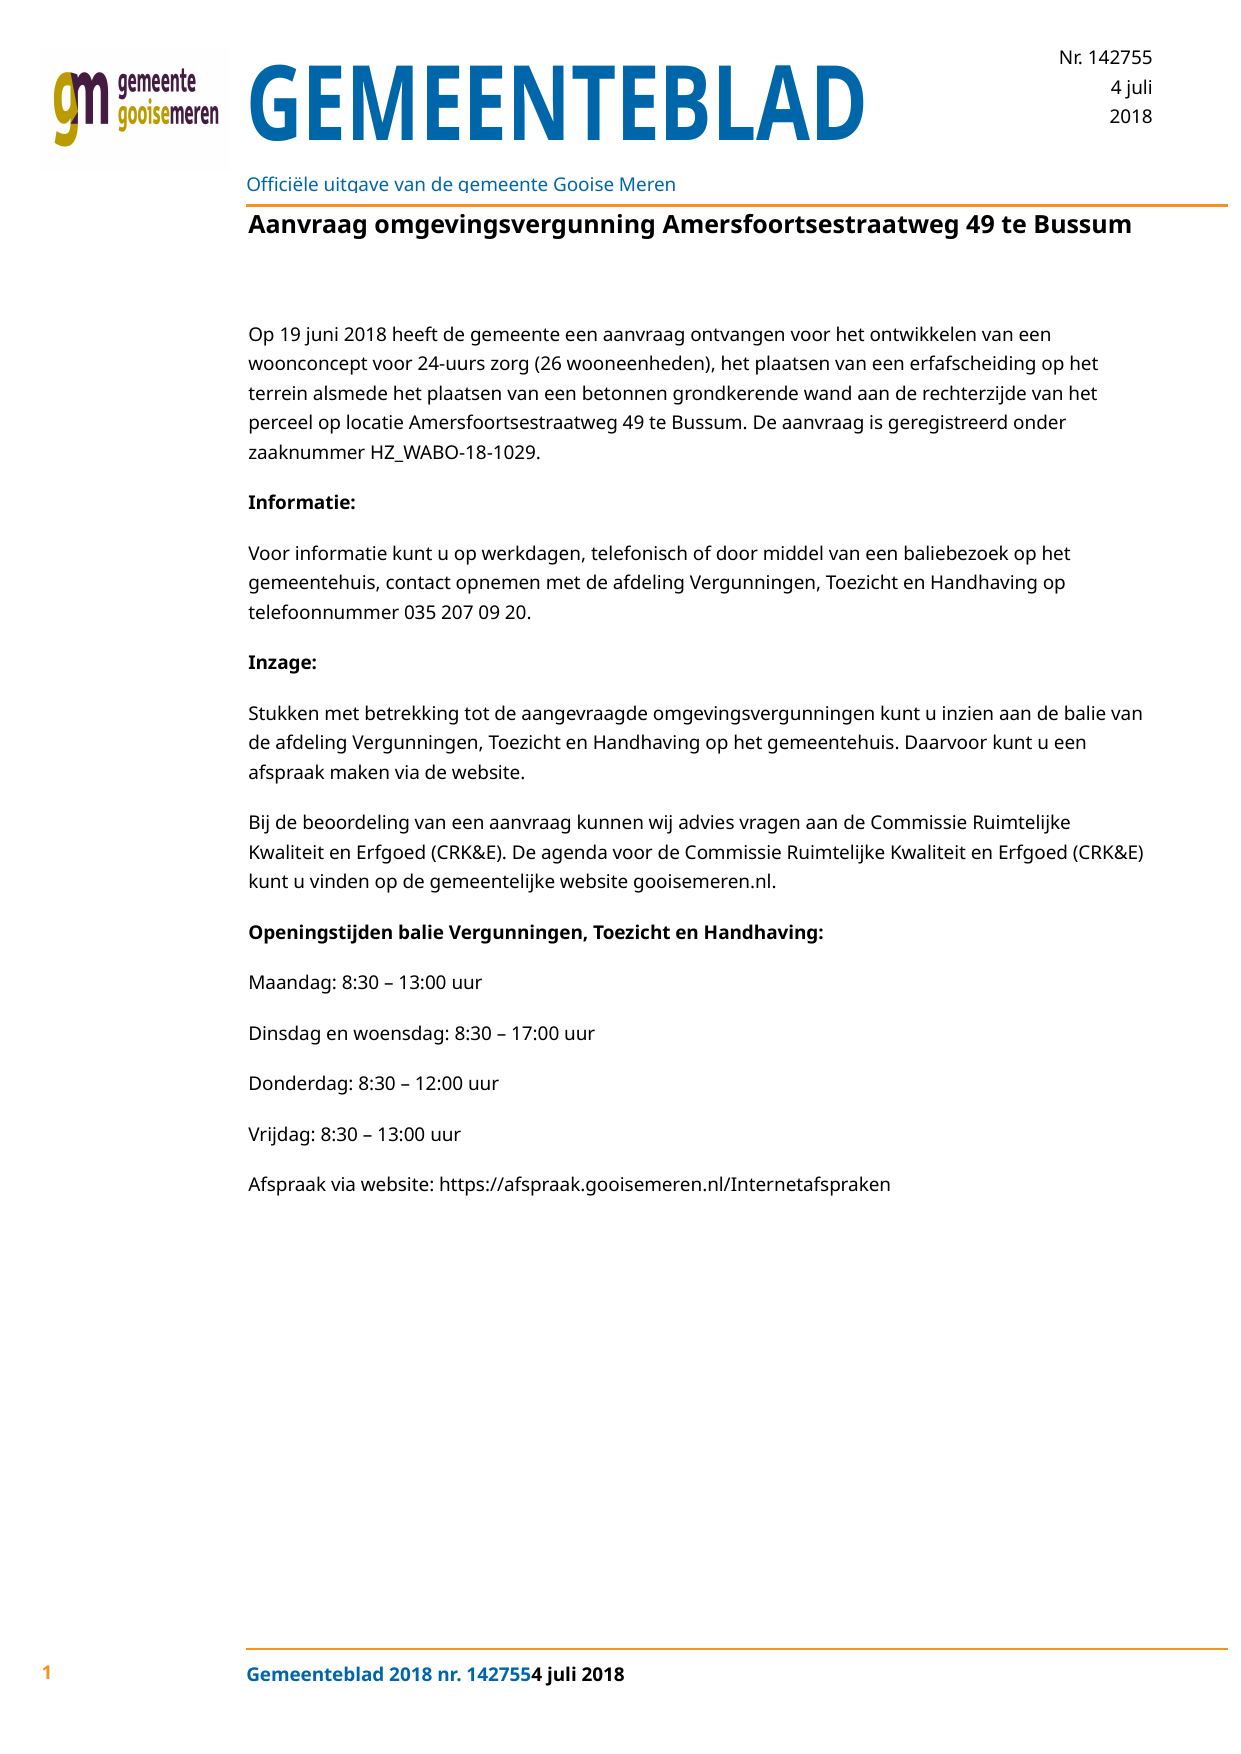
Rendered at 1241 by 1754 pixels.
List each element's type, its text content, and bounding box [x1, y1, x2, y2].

text Voor informatie kunt u op werkdagen, telefonisch of door middel van een baliebezoek op het gemeentehuis, contact opnemen met de afdeling Vergunningen, Toezicht en Handhaving op telefoonnummer 035 207 09 20. [248, 540, 1152, 625]
text Donderdag: 8:30 – 12:00 uur [248, 1070, 1152, 1096]
text Openingstijden balie Vergunningen, Toezicht en Handhaving: [248, 919, 1152, 945]
text Afspraak via website: https://afspraak.gooisemeren.nl/Internetafspraken [248, 1171, 1152, 1197]
picture [41, 47, 231, 172]
text Dinsdag en woensdag: 8:30 – 17:00 uur [248, 1020, 1152, 1046]
text Stukken met betrekking tot de aangevraagde omgevingsvergunningen kunt u inzien aan de balie van de afdeling Vergunningen, Toezicht en Handhaving op het gemeentehuis. Daarvoor kunt u een afspraak maken via de website. [248, 700, 1152, 785]
text Op 19 juni 2018 heeft de gemeente een aanvraag ontvangen voor het ontwikkelen van een woonconcept voor 24-uurs zorg (26 wooneenheden), het plaatsen van een erfafscheiding op het terrein alsmede het plaatsen van een betonnen grondkerende wand aan de rechterzijde van het perceel op locatie Amersfoortsestraatweg 49 te Bussum. De aanvraag is geregistreerd onder zaaknummer HZ_WABO-18-1029. [248, 321, 1152, 465]
text Inzage: [248, 649, 1152, 675]
text Informatie: [248, 489, 1152, 515]
text Bij de beoordeling van een aanvraag kunnen wij advies vragen aan de Commissie Ruimtelijke Kwaliteit en Erfgoed (CRK&E). De agenda voor de Commissie Ruimtelijke Kwaliteit en Erfgoed (CRK&E) kunt u vinden op de gemeentelijke website gooisemeren.nl. [248, 809, 1152, 894]
text Maandag: 8:30 – 13:00 uur [248, 969, 1152, 995]
text Aanvraag omgevingsvergunning Amersfoortsestraatweg 49 te Bussum [248, 207, 1152, 241]
text Vrijdag: 8:30 – 13:00 uur [248, 1121, 1152, 1146]
